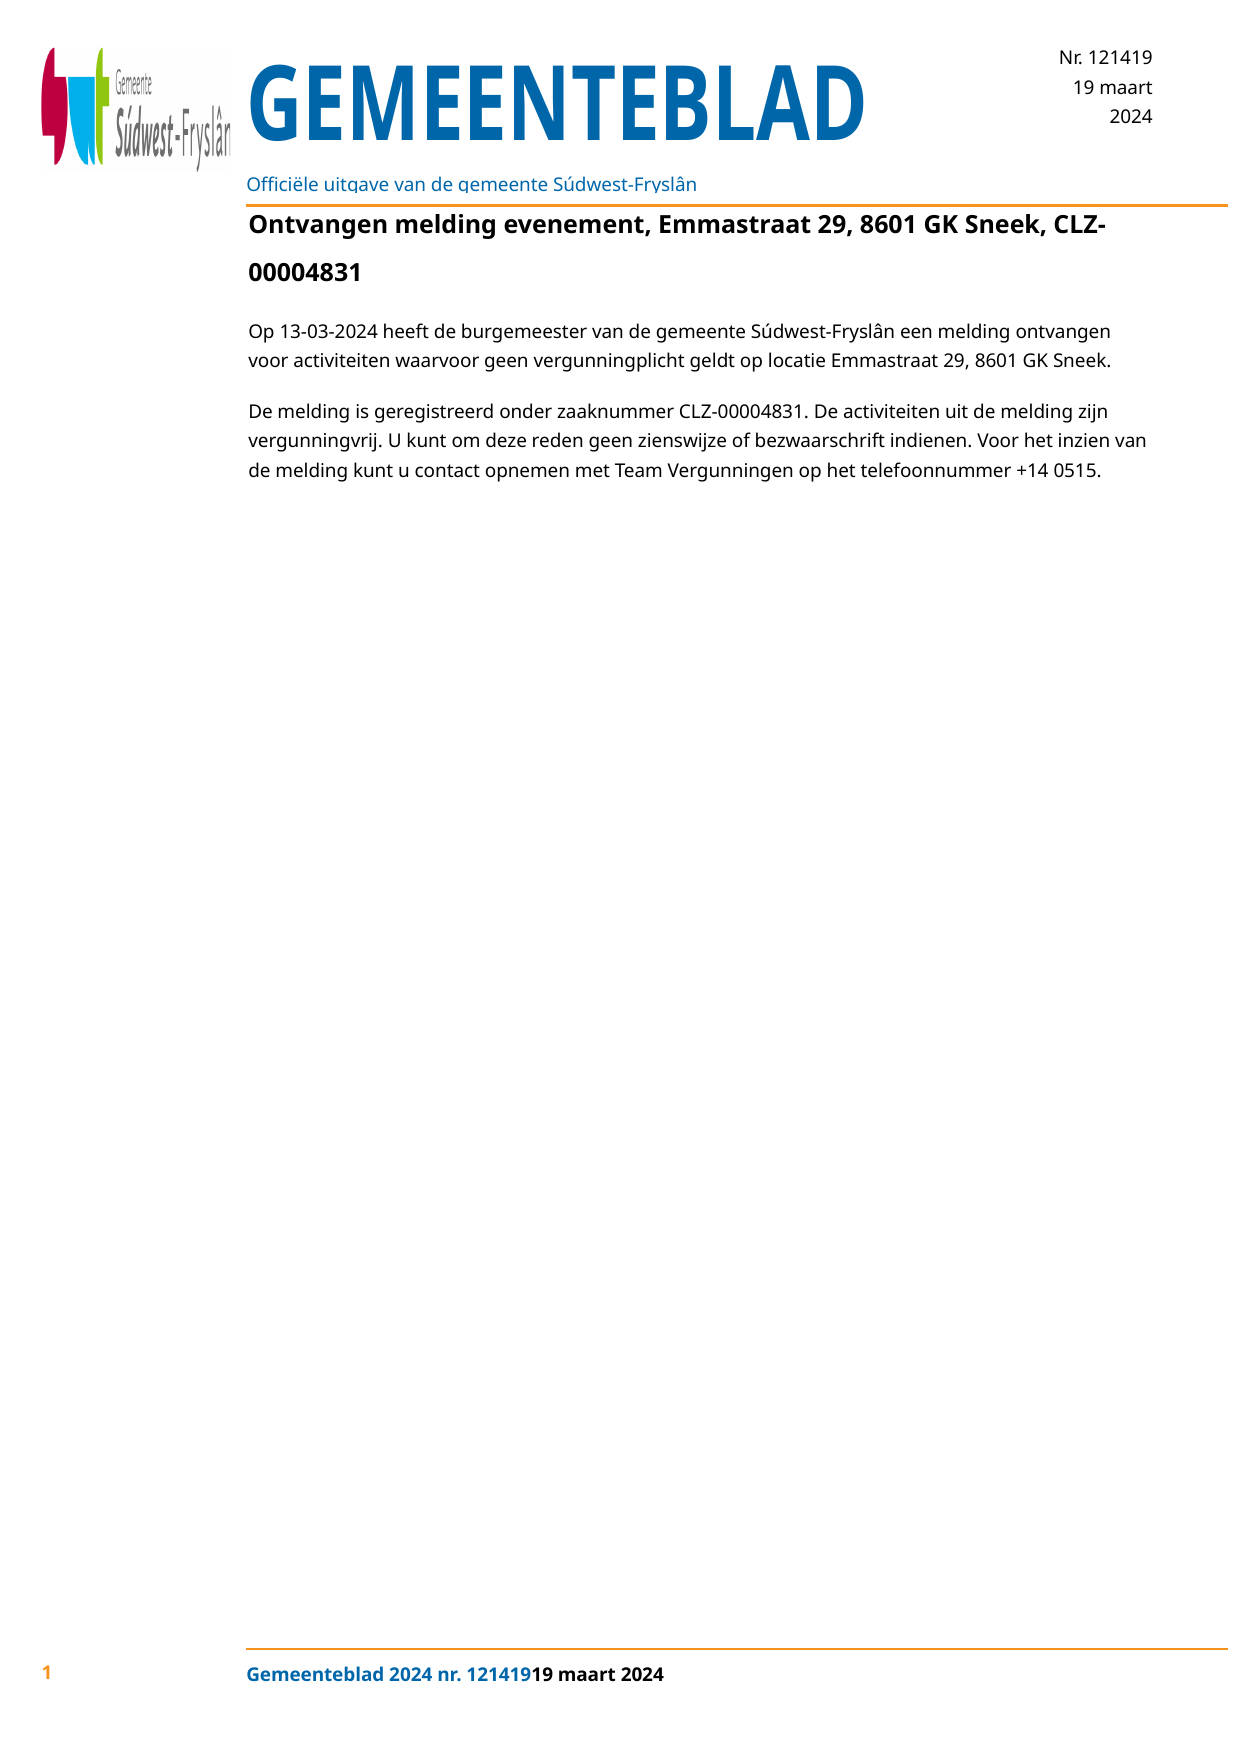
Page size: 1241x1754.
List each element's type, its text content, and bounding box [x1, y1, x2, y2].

text De melding is geregistreerd onder zaaknummer CLZ-00004831. De activiteiten uit de melding zijn vergunningvrij. U kunt om deze reden geen zienswijze of bezwaarschrift indienen. Voor het inzien van de melding kunt u contact opnemen met Team Vergunningen op het telefoonnummer +14 0515. [248, 398, 1152, 483]
text Op 13-03-2024 heeft de burgemeester van de gemeente Súdwest-Fryslân een melding ontvangen voor activiteiten waarvoor geen vergunningplicht geldt op locatie Emmastraat 29, 8601 GK Sneek. [248, 318, 1152, 373]
text Ontvangen melding evenement, Emmastraat 29, 8601 GK Sneek, CLZ-00004831 [248, 207, 1152, 288]
picture [41, 47, 231, 172]
